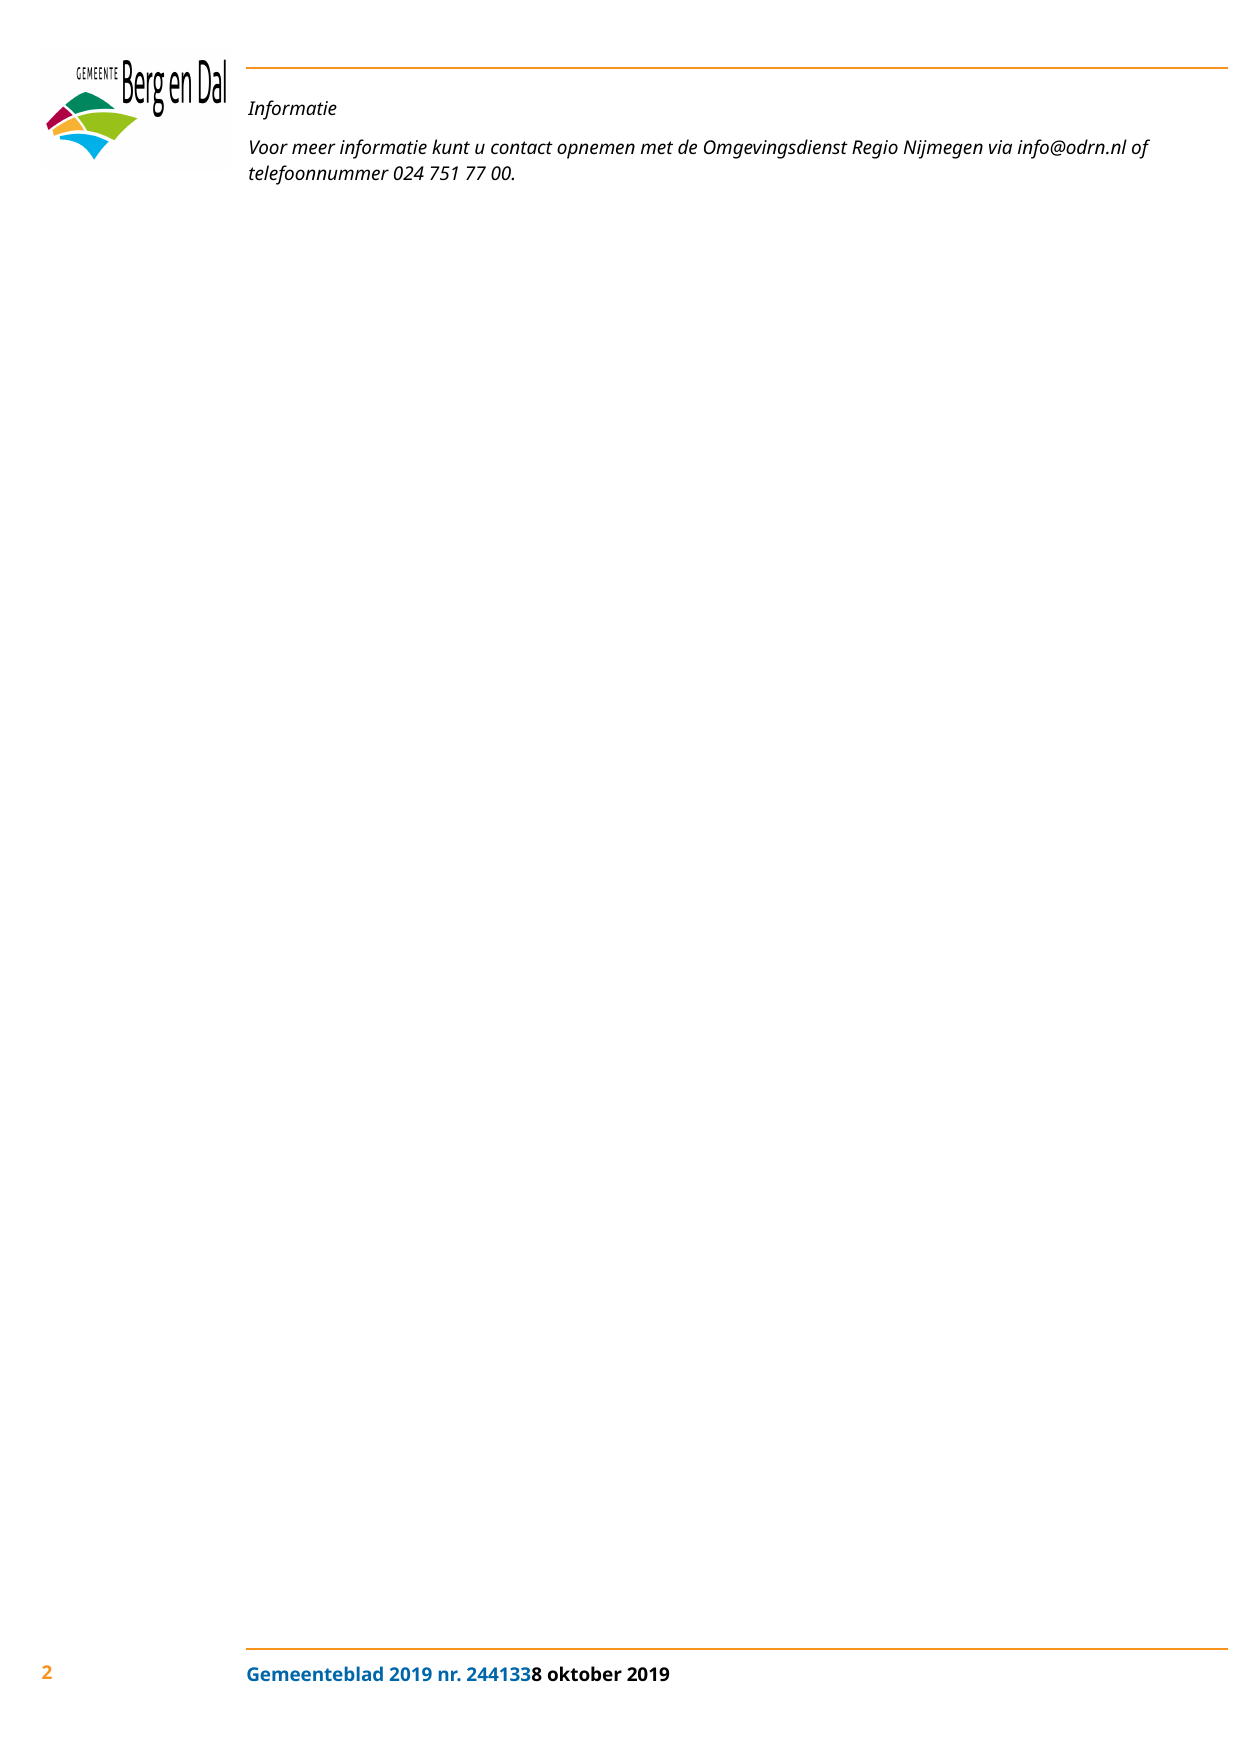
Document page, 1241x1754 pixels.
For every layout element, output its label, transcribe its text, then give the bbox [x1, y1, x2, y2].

text Voor meer informatie kunt u contact opnemen met de Omgevingsdienst Regio Nijmegen via info@odrn.nl of telefoonnummer 024 751 77 00. [248, 134, 1152, 186]
text Informatie [248, 95, 1152, 121]
picture [41, 47, 231, 172]
